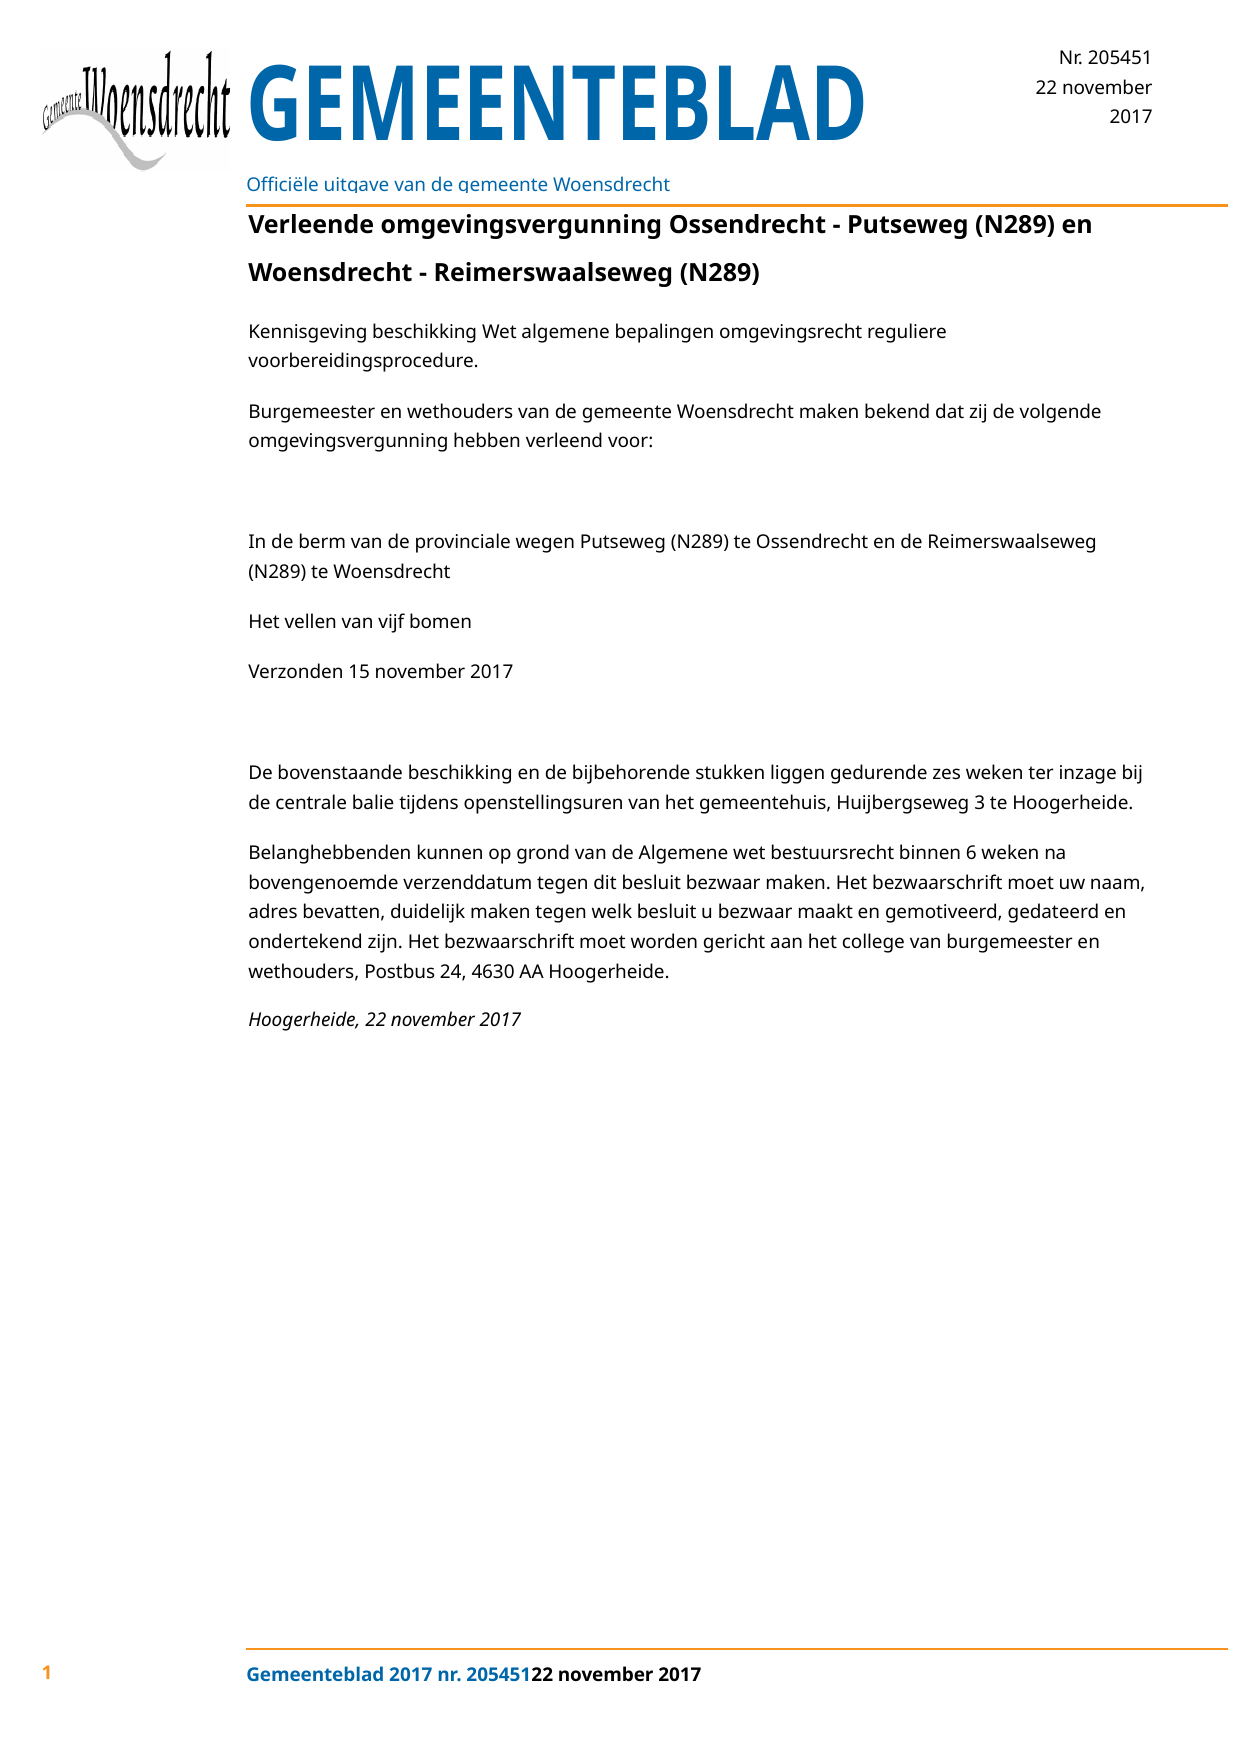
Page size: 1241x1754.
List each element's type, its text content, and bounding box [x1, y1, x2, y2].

text Hoogerheide, 22 november 2017 [248, 1006, 1152, 1031]
text In de berm van de provinciale wegen Putseweg (N289) te Ossendrecht en de Reimerswaalseweg (N289) te Woensdrecht [248, 528, 1152, 584]
text Kennisgeving beschikking Wet algemene bepalingen omgevingsrecht reguliere voorbereidingsprocedure. [248, 318, 1152, 373]
text Burgemeester en wethouders van de gemeente Woensdrecht maken bekend dat zij de volgende omgevingsvergunning hebben verleend voor: [248, 398, 1152, 453]
text Het vellen van vijf bomen [248, 608, 1152, 634]
text Verzonden 15 november 2017 [248, 659, 1152, 684]
text Belanghebbenden kunnen op grond van de Algemene wet bestuursrecht binnen 6 weken na bovengenoemde verzenddatum tegen dit besluit bezwaar maken. Het bezwaarschrift moet uw naam, adres bevatten, duidelijk maken tegen welk besluit u bezwaar maakt en gemotiveerd, gedateerd en ondertekend zijn. Het bezwaarschrift moet worden gericht aan het college van burgemeester en wethouders, Postbus 24, 4630 AA Hoogerheide. [248, 839, 1152, 984]
text De bovenstaande beschikking en de bijbehorende stukken liggen gedurende zes weken ter inzage bij de centrale balie tijdens openstellingsuren van het gemeentehuis, Huijbergseweg 3 te Hoogerheide. [248, 759, 1152, 815]
text Verleende omgevingsvergunning Ossendrecht - Putseweg (N289) en Woensdrecht - Reimerswaalseweg (N289) [248, 207, 1152, 288]
picture [41, 47, 231, 172]
